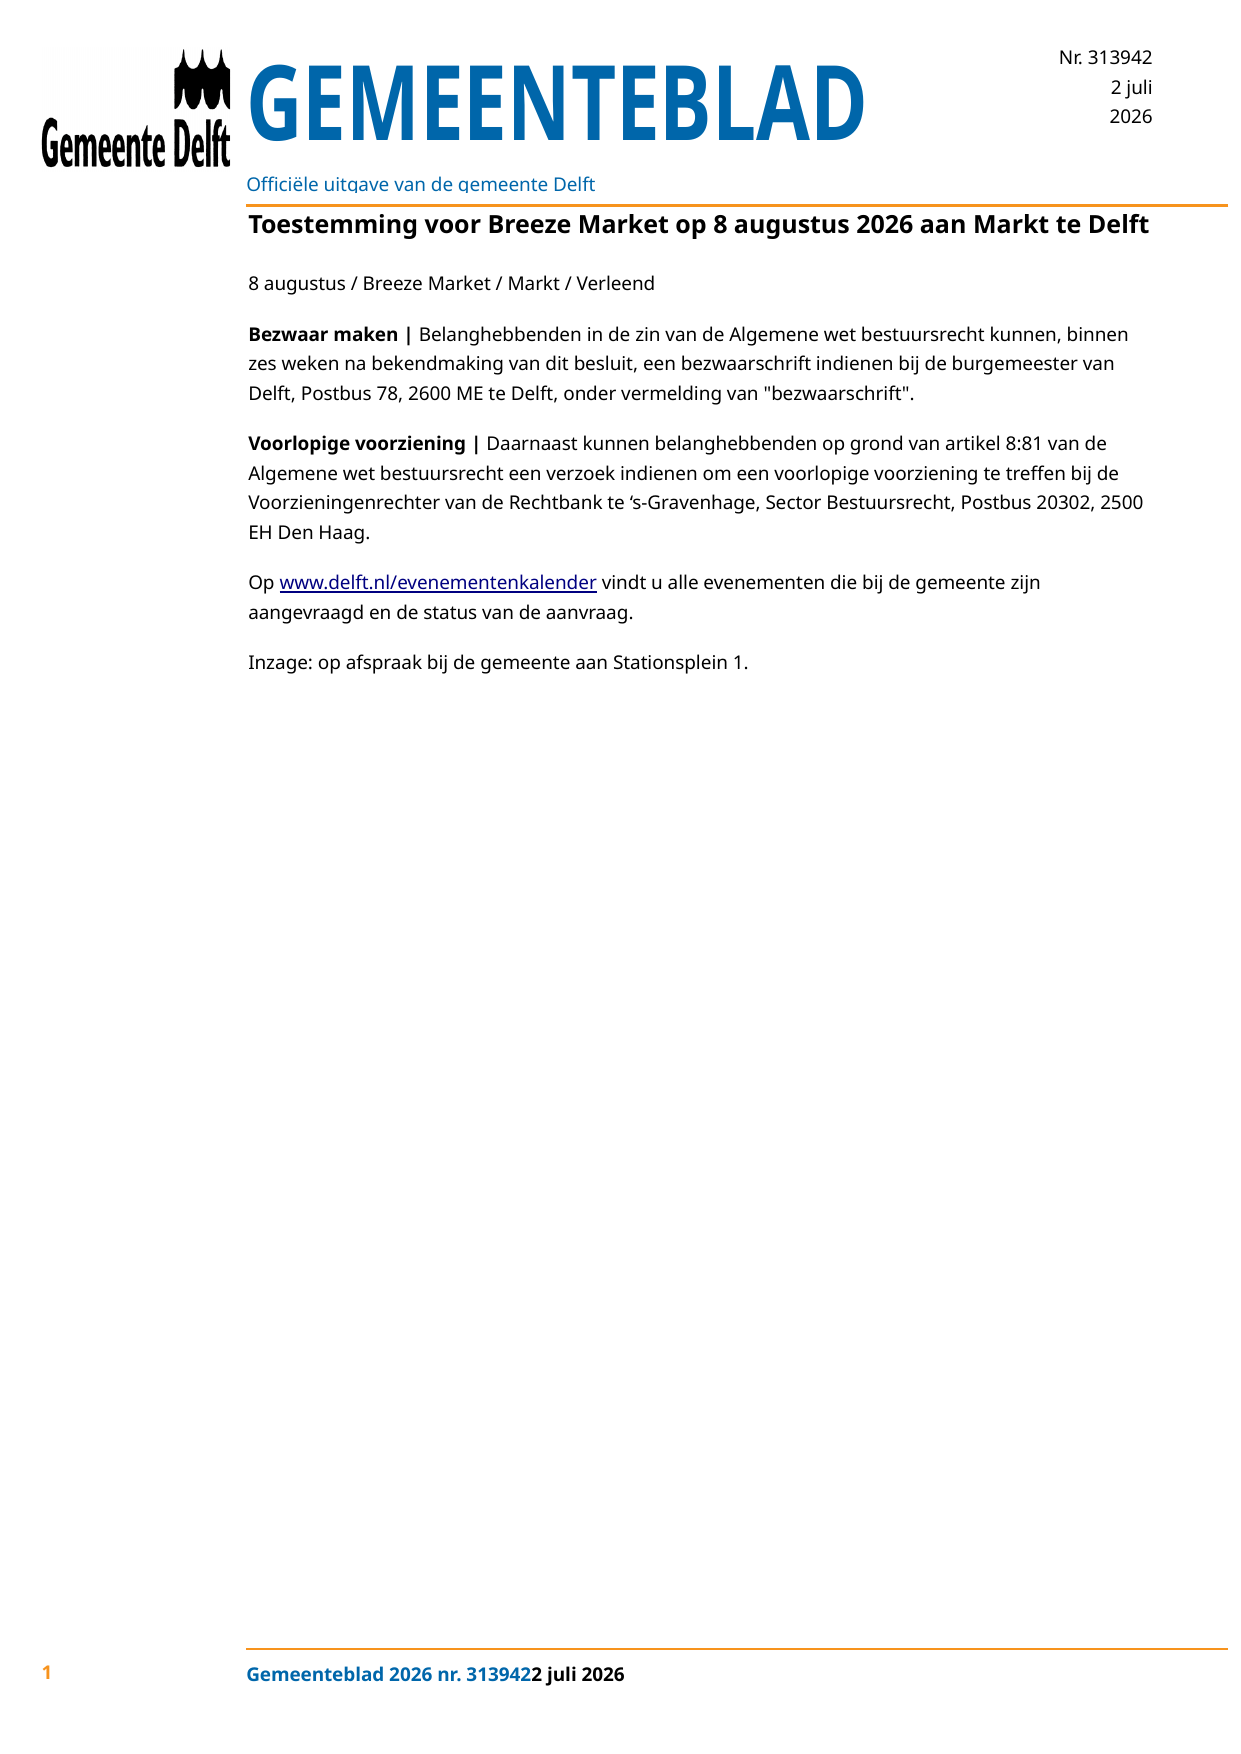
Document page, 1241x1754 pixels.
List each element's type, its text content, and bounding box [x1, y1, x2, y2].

text Voorlopige voorziening | Daarnaast kunnen belanghebbenden op grond van artikel 8:81 van de Algemene wet bestuursrecht een verzoek indienen om een voorlopige voorziening te treffen bij de Voorzieningenrechter van de Rechtbank te ‘s-Gravenhage, Sector Bestuursrecht, Postbus 20302, 2500 EH Den Haag. [248, 430, 1152, 545]
text 8 augustus / Breeze Market / Markt / Verleend [248, 270, 1152, 296]
text Toestemming voor Breeze Market op 8 augustus 2026 aan Markt te Delft [248, 207, 1152, 241]
text Op www.delft.nl/evenementenkalender vindt u alle evenementen die bij de gemeente zijn aangevraagd en de status van de aanvraag. [248, 569, 1152, 625]
text Bezwaar maken | Belanghebbenden in de zin van de Algemene wet bestuursrecht kunnen, binnen zes weken na bekendmaking van dit besluit, een bezwaarschrift indienen bij de burgemeester van Delft, Postbus 78, 2600 ME te Delft, onder vermelding van "bezwaarschrift". [248, 321, 1152, 406]
picture [41, 47, 231, 172]
text Inzage: op afspraak bij de gemeente aan Stationsplein 1. [248, 649, 1152, 675]
